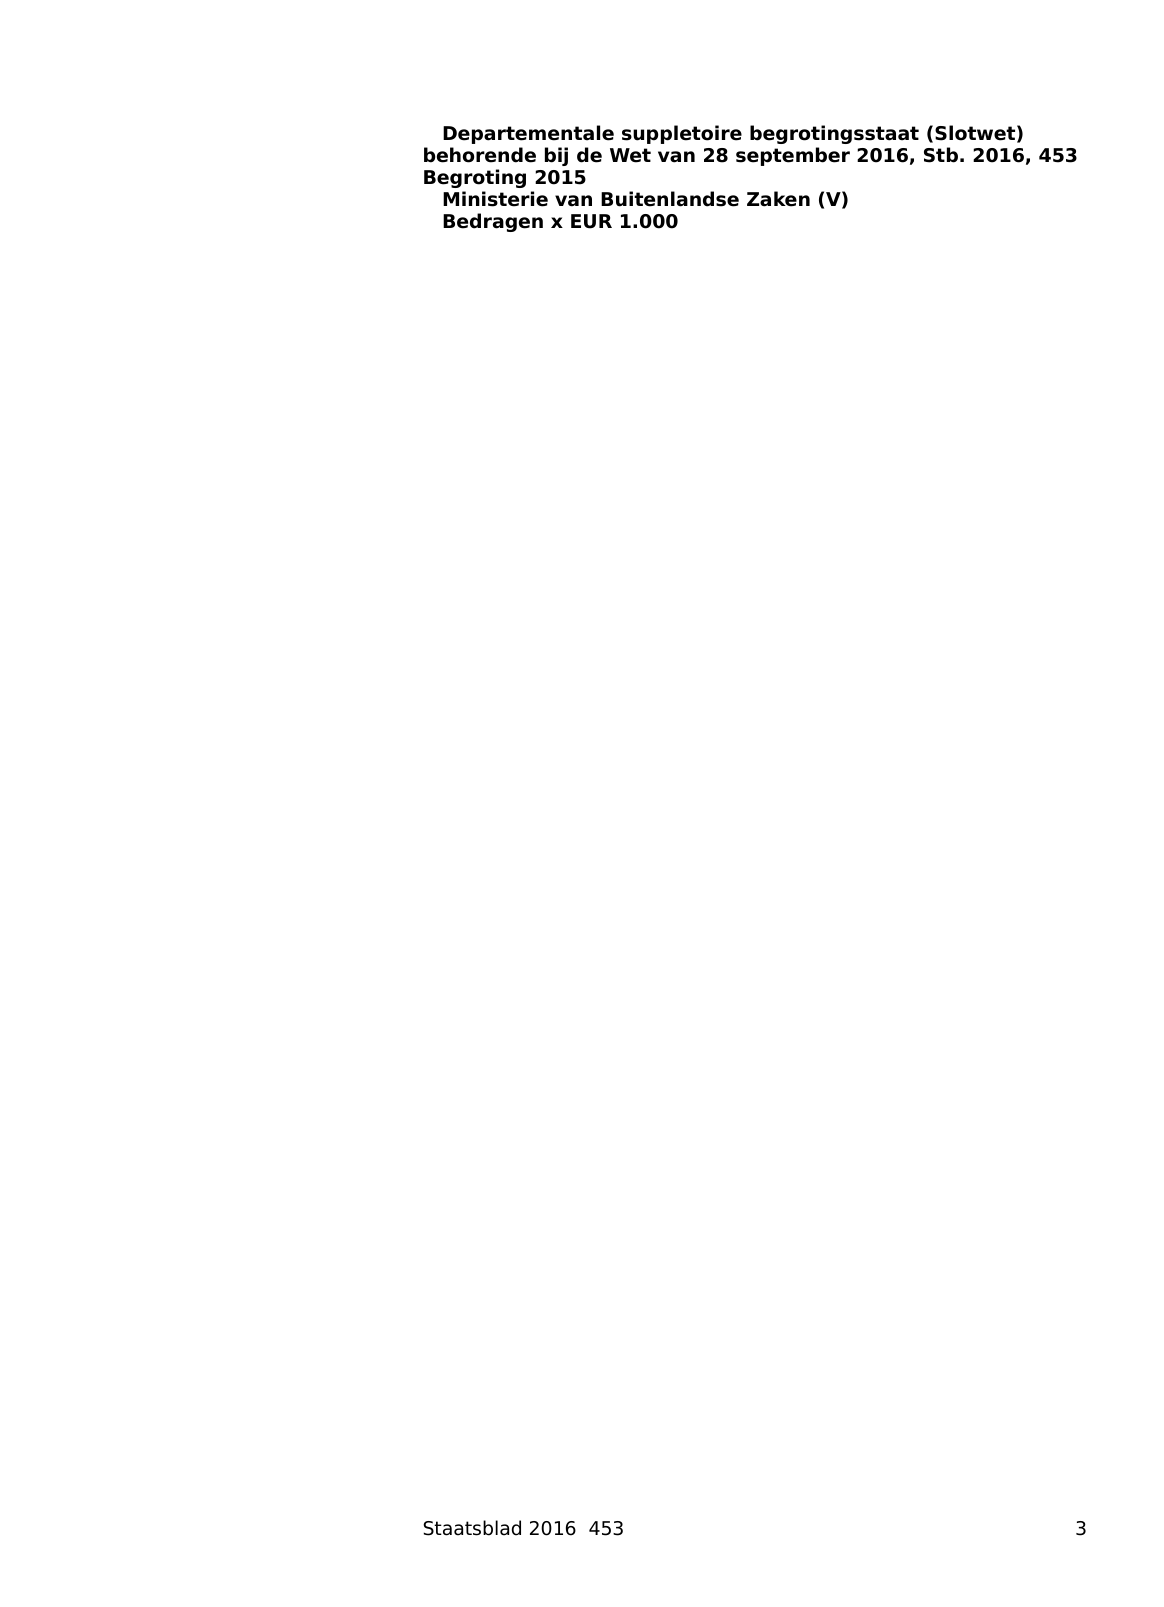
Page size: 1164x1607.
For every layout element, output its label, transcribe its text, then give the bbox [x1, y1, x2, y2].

text Departementale suppletoire begrotingsstaat (Slotwet) behorende bij de Wet van 28 september 2016, Stb. 2016, 453 Begroting 2015 [422, 123, 1087, 188]
text Ministerie van Buitenlandse Zaken (V) [422, 188, 1087, 211]
text Bedragen x EUR 1.000 [422, 211, 1087, 232]
